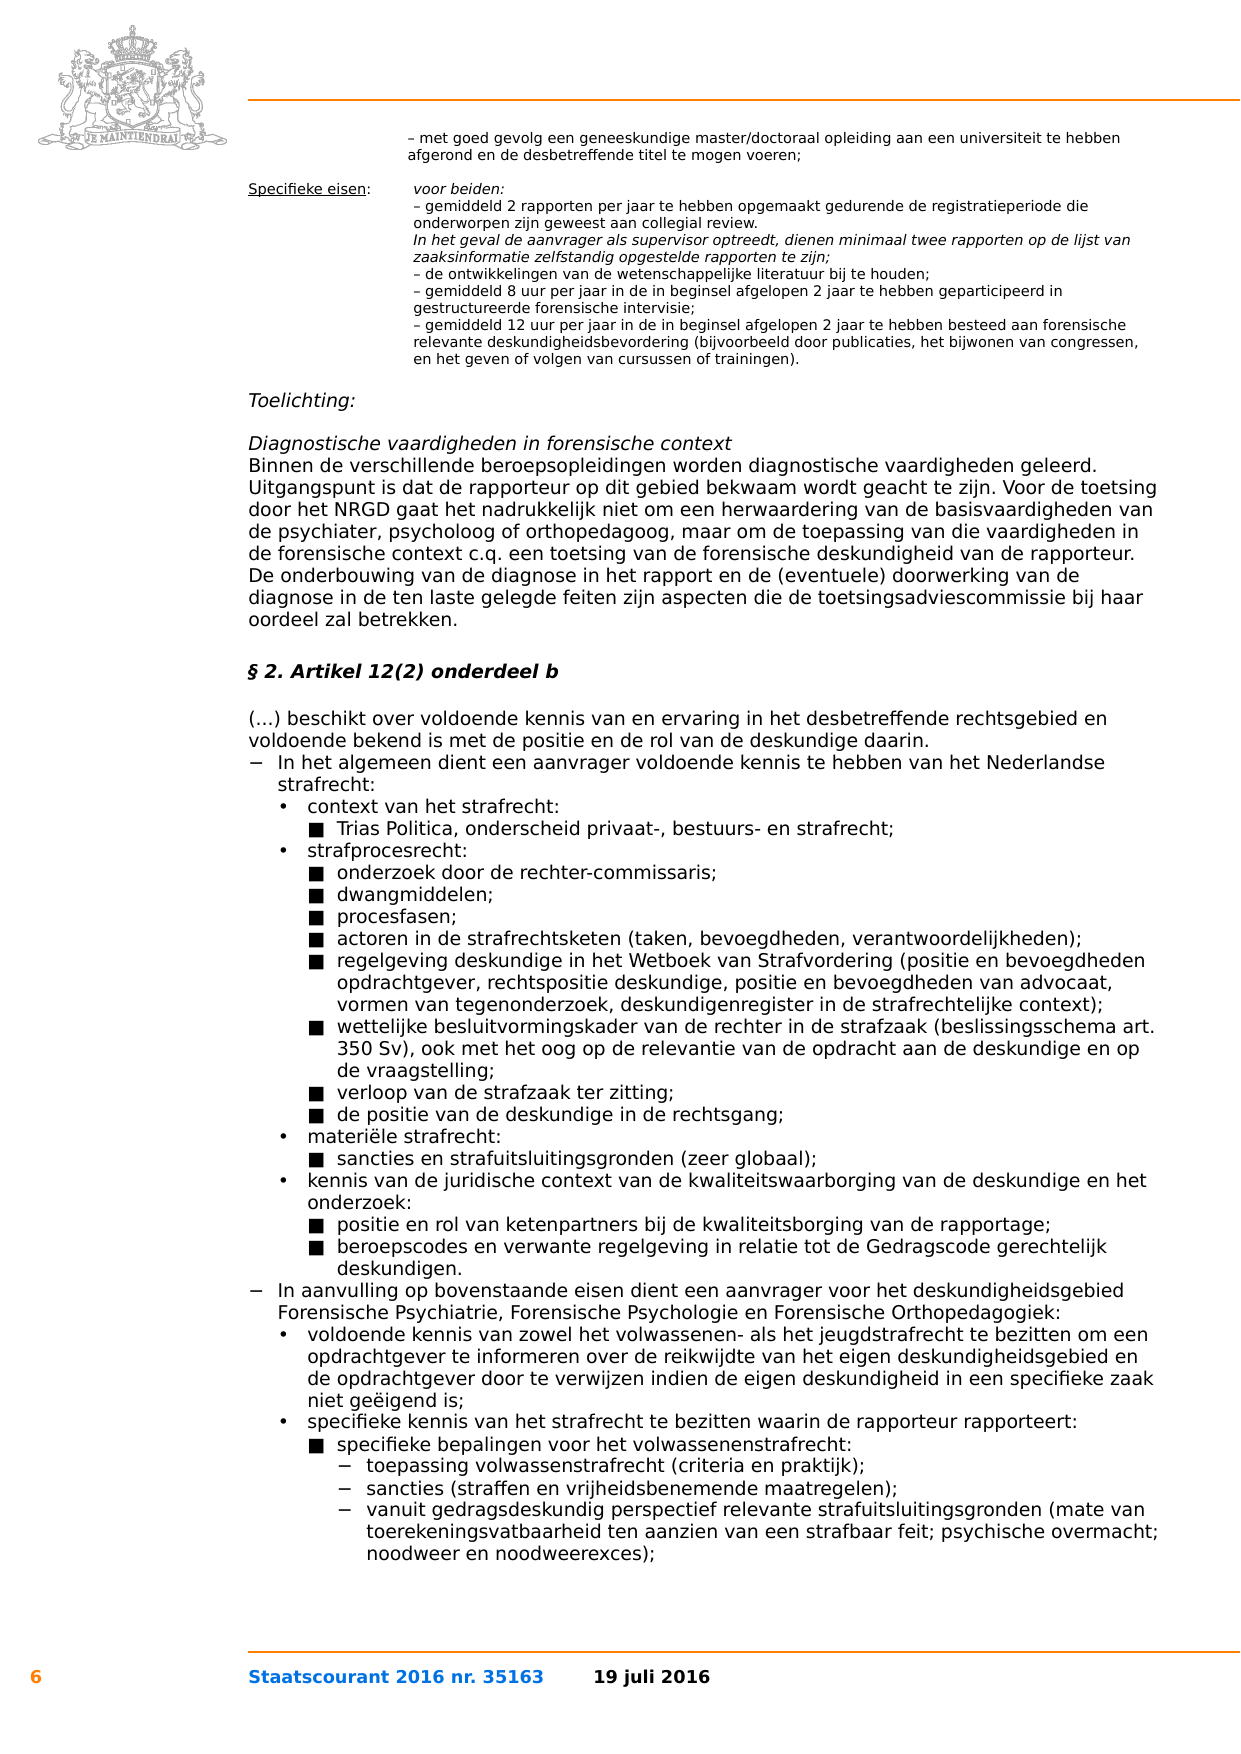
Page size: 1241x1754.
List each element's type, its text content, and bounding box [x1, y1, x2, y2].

table_header [248, 130, 407, 164]
text ■ onderzoek door de rechter-commissaris; [307, 862, 1163, 884]
text • voldoende kennis van zowel het volwassenen- als het jeugdstrafrecht te bezitten om een opdrachtgever te informeren over de reikwijdte van het eigen deskundigheidsgebied en de opdrachtgever door te verwijzen indien de eigen deskundigheid in een specifieke zaak niet geëigend is; [278, 1323, 1163, 1411]
table_cell – gemiddeld 2 rapporten per jaar te hebben opgemaakt gedurende de registratieperiode die onderworpen zijn geweest aan collegial review. In het geval de aanvrager als supervisor optreedt, dienen minimaal twee rapporten op de lijst van zaaksinformatie zelfstandig opgestelde rapporten te zijn; [407, 198, 1163, 266]
text • materiële strafrecht: [278, 1126, 1163, 1148]
subtitle § 2. Artikel 12(2) onderdeel b [248, 661, 1163, 683]
table_cell Specifieke eisen: [248, 181, 407, 198]
text − sancties (straffen en vrijheidsbenemende maatregelen); [337, 1477, 1163, 1499]
text ■ regelgeving deskundige in het Wetboek van Strafvordering (positie en bevoegdheden opdrachtgever, rechtspositie deskundige, positie en bevoegdheden van advocaat, vormen van tegenonderzoek, deskundigenregister in de strafrechtelijke context); [307, 950, 1163, 1016]
text ■ specifieke bepalingen voor het volwassenenstrafrecht: [307, 1433, 1163, 1455]
table_cell – gemiddeld 12 uur per jaar in de in beginsel afgelopen 2 jaar te hebben besteed aan forensische relevante deskundigheidsbevordering (bijvoorbeeld door publicaties, het bijwonen van congressen, en het geven of volgen van cursussen of trainingen). [407, 317, 1163, 368]
table_cell [407, 164, 1163, 181]
text − In het algemeen dient een aanvrager voldoende kennis te hebben van het Nederlandse strafrecht: [248, 752, 1163, 796]
table_cell – de ontwikkelingen van de wetenschappelijke literatuur bij te houden; [407, 266, 1163, 283]
picture [38, 25, 227, 150]
text (...) beschikt over voldoende kennis van en ervaring in het desbetreffende rechtsgebied en voldoende bekend is met de positie en de rol van de deskundige daarin. [248, 708, 1163, 752]
table_cell [248, 283, 407, 317]
text ■ verloop van de strafzaak ter zitting; [307, 1082, 1163, 1104]
text ■ beroepscodes en verwante regelgeving in relatie tot de Gedragscode gerechtelijk deskundigen. [307, 1236, 1163, 1279]
table_cell – met goed gevolg een geneeskundige master/doctoraal opleiding aan een universiteit te hebben afgerond en de desbetreffende titel te mogen voeren; [407, 130, 1163, 164]
text ■ sancties en strafuitsluitingsgronden (zeer globaal); [307, 1148, 1163, 1170]
text • kennis van de juridische context van de kwaliteitswaarborging van de deskundige en het onderzoek: [278, 1170, 1163, 1214]
text • context van het strafrecht: [278, 796, 1163, 818]
text ■ positie en rol van ketenpartners bij de kwaliteitsborging van de rapportage; [307, 1214, 1163, 1236]
text • strafprocesrecht: [278, 840, 1163, 862]
text Toelichting: [248, 389, 1163, 411]
table_cell [248, 317, 407, 368]
table_cell – gemiddeld 8 uur per jaar in de in beginsel afgelopen 2 jaar te hebben geparticipeerd in gestructureerde forensische intervisie; [407, 283, 1163, 317]
text ■ dwangmiddelen; [307, 884, 1163, 906]
text − In aanvulling op bovenstaande eisen dient een aanvrager voor het deskundigheidsgebied Forensische Psychiatrie, Forensische Psychologie en Forensische Orthopedagogiek: [248, 1279, 1163, 1323]
table_cell [248, 266, 407, 283]
text ■ wettelijke besluitvormingskader van de rechter in de strafzaak (beslissingsschema art. 350 Sv), ook met het oog op de relevantie van de opdracht aan de deskundige en op de vraagstelling; [307, 1016, 1163, 1082]
text ■ procesfasen; [307, 906, 1163, 928]
table_cell [248, 198, 407, 266]
table_cell [248, 164, 407, 181]
text − toepassing volwassenstrafrecht (criteria en praktijk); [337, 1455, 1163, 1477]
table_cell voor beiden: [407, 181, 1163, 198]
text Diagnostische vaardigheden in forensische context [248, 433, 1163, 455]
text • specifieke kennis van het strafrecht te bezitten waarin de rapporteur rapporteert: [278, 1411, 1163, 1433]
text − vanuit gedragsdeskundig perspectief relevante strafuitsluitingsgronden (mate van toerekeningsvatbaarheid ten aanzien van een strafbaar feit; psychische overmacht; noodweer en noodweerexces); [337, 1499, 1163, 1565]
text Binnen de verschillende beroepsopleidingen worden diagnostische vaardigheden geleerd. Uitgangspunt is dat de rapporteur op dit gebied bekwaam wordt geacht te zijn. Voor de toetsing door het NRGD gaat het nadrukkelijk niet om een herwaardering van de basisvaardigheden van de psychiater, psycholoog of orthopedagoog, maar om de toepassing van die vaardigheden in de forensische context c.q. een toetsing van de forensische deskundigheid van de rapporteur. De onderbouwing van de diagnose in het rapport en de (eventuele) doorwerking van de diagnose in de ten laste gelegde feiten zijn aspecten die de toetsingsadviescommissie bij haar oordeel zal betrekken. [248, 455, 1163, 631]
text ■ actoren in de strafrechtsketen (taken, bevoegdheden, verantwoordelijkheden); [307, 928, 1163, 950]
text ■ de positie van de deskundige in de rechtsgang; [307, 1104, 1163, 1126]
text ■ Trias Politica, onderscheid privaat-, bestuurs- en strafrecht; [307, 818, 1163, 840]
